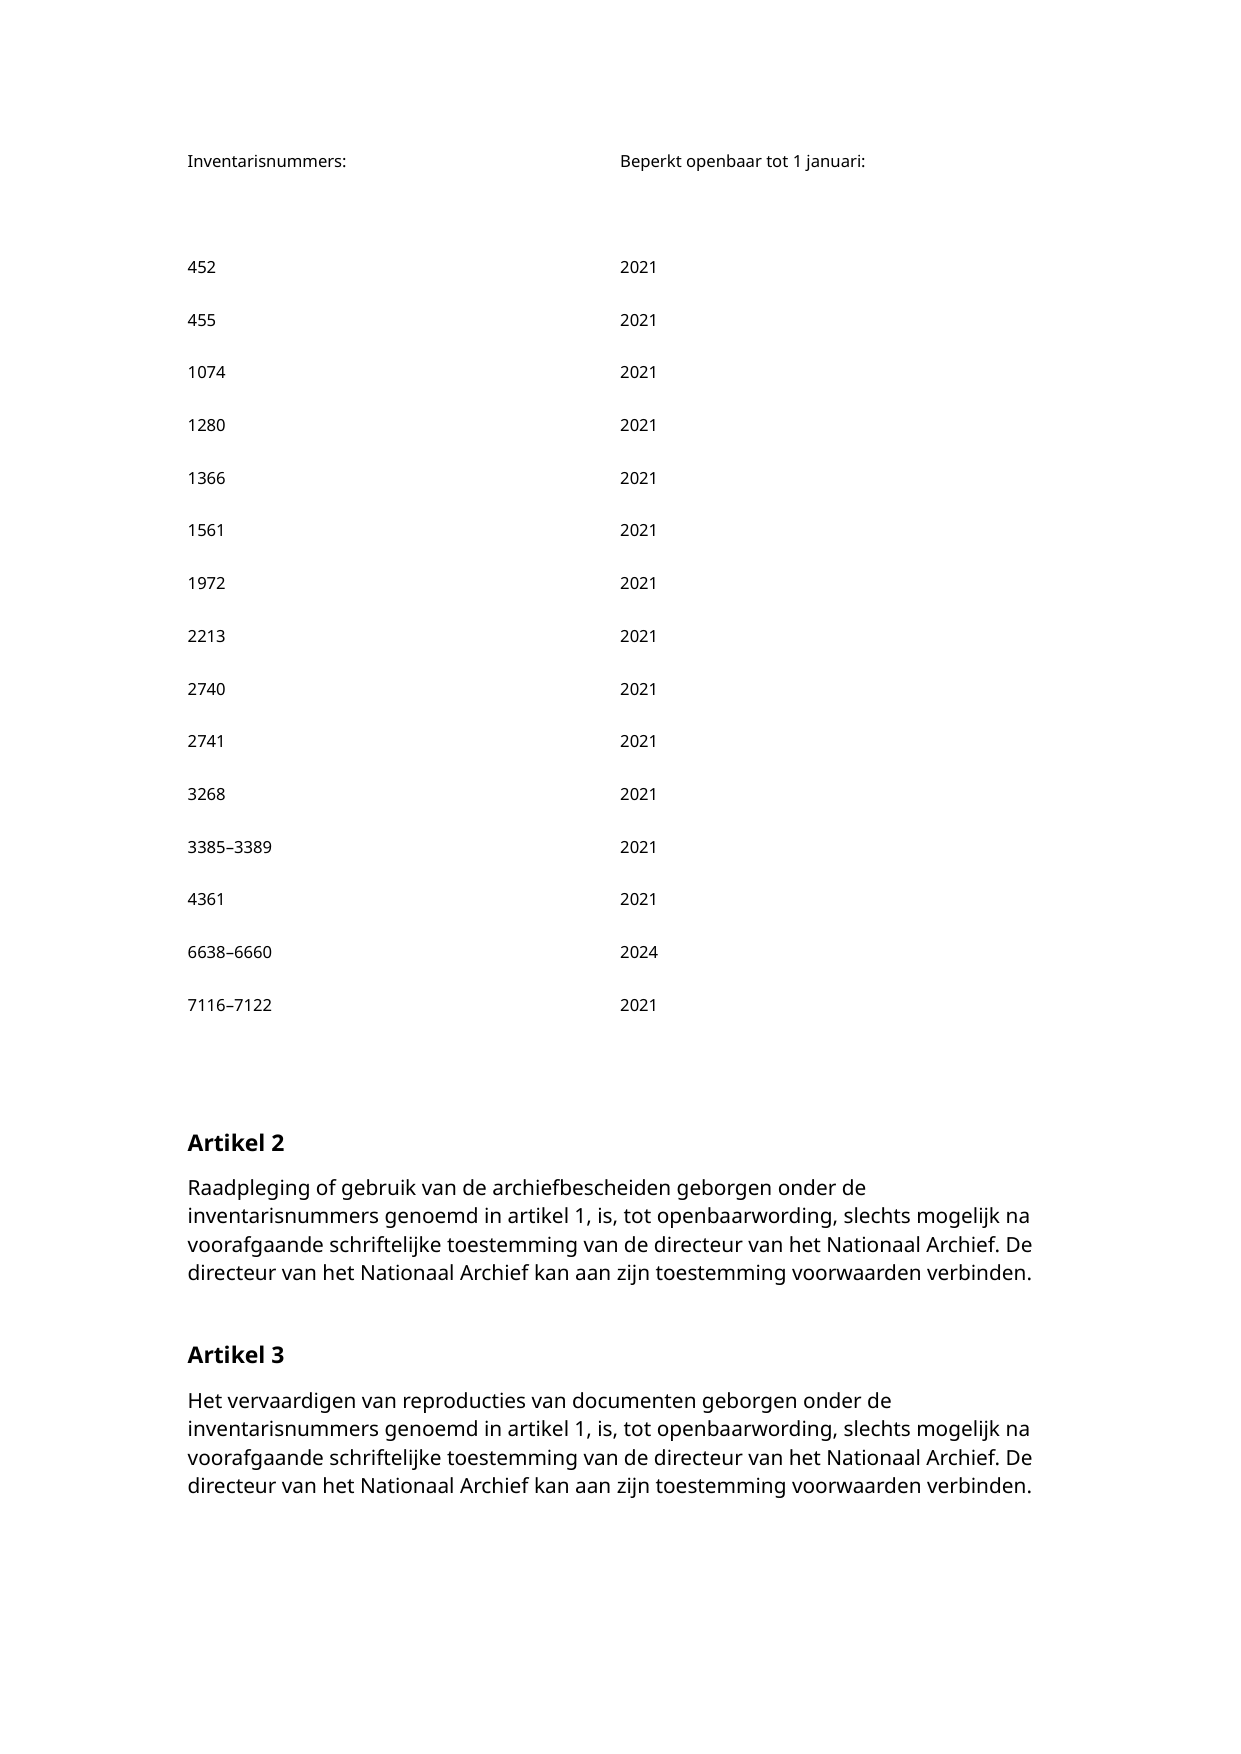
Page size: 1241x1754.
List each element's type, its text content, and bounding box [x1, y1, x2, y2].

table_cell 1366 [188, 466, 620, 519]
text Het vervaardigen van reproducties van documenten geborgen onder de inventarisnummers genoemd in artikel 1, is, tot openbaarwording, slechts mogelijk na voorafgaande schriftelijke toestemming van de directeur van het Nationaal Archief. De directeur van het Nationaal Archief kan aan zijn toestemming voorwaarden verbinden. [187, 1386, 1053, 1499]
table_cell 1074 [188, 361, 620, 413]
text Raadpleging of gebruik van de archiefbescheiden geborgen onder de inventarisnummers genoemd in artikel 1, is, tot openbaarwording, slechts mogelijk na voorafgaande schriftelijke toestemming van de directeur van het Nationaal Archief. De directeur van het Nationaal Archief kan aan zijn toestemming voorwaarden verbinden. [187, 1173, 1053, 1287]
table_cell 2021 [620, 361, 1053, 413]
table_cell 452 [188, 255, 620, 308]
table_cell 2021 [620, 888, 1053, 941]
table_header Beperkt openbaar tot 1 januari: [620, 150, 1053, 203]
table_cell 2021 [620, 993, 1053, 1046]
table_cell 3268 [188, 783, 620, 835]
table_cell 1561 [188, 519, 620, 572]
table_cell 2021 [620, 835, 1053, 888]
table_cell 2021 [620, 414, 1053, 466]
table_cell 2021 [620, 677, 1053, 730]
table_cell 1280 [188, 414, 620, 466]
table_cell [188, 203, 620, 255]
table_header Inventarisnummers: [188, 150, 620, 203]
table_cell 455 [188, 308, 620, 361]
subtitle Artikel 3 [187, 1339, 1053, 1371]
table_cell 2741 [188, 730, 620, 782]
table_cell 2021 [620, 783, 1053, 835]
table_cell 2024 [620, 941, 1053, 993]
table_cell 2021 [620, 466, 1053, 519]
table_cell 6638–6660 [188, 941, 620, 993]
table_cell 7116–7122 [188, 993, 620, 1046]
table_cell 2021 [620, 255, 1053, 308]
table_cell 3385–3389 [188, 835, 620, 888]
table_cell [620, 203, 1053, 255]
table_cell 2021 [620, 730, 1053, 782]
table_cell 2021 [620, 519, 1053, 572]
table_cell 2021 [620, 308, 1053, 361]
table_cell 2213 [188, 624, 620, 677]
table_cell 2740 [188, 677, 620, 730]
table_cell 2021 [620, 572, 1053, 624]
table_cell 1972 [188, 572, 620, 624]
subtitle Artikel 2 [187, 1127, 1053, 1158]
table_cell 4361 [188, 888, 620, 941]
table_cell 2021 [620, 624, 1053, 677]
